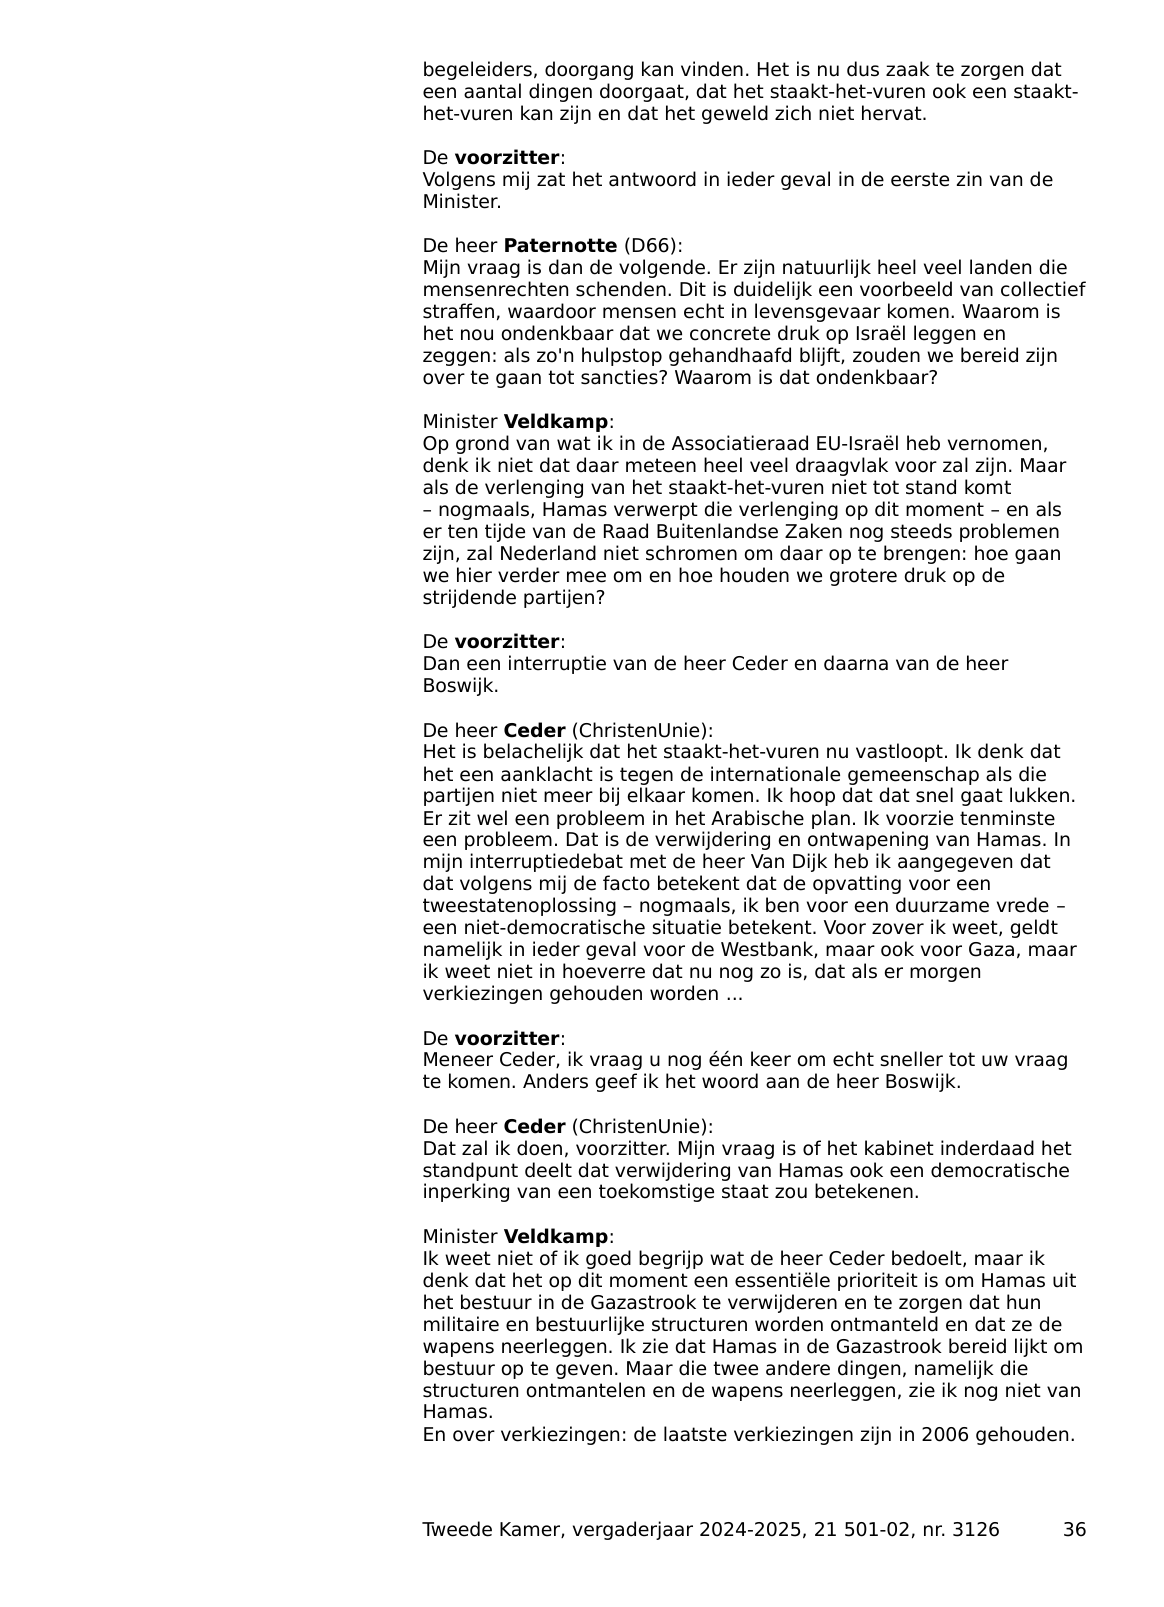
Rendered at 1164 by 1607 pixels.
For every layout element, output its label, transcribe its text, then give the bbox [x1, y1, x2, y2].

text Minister Veldkamp: [422, 411, 1087, 433]
text En over verkiezingen: de laatste verkiezingen zijn in 2006 gehouden. [422, 1423, 1087, 1445]
text Dan een interruptie van de heer Ceder en daarna van de heer Boswijk. [422, 653, 1087, 697]
text De heer Paternotte (D66): [422, 235, 1087, 257]
text De voorzitter: [422, 631, 1087, 653]
text Minister Veldkamp: [422, 1226, 1087, 1248]
text Dat zal ik doen, voorzitter. Mijn vraag is of het kabinet inderdaad het standpunt deelt dat verwijdering van Hamas ook een democratische inperking van een toekomstige staat zou betekenen. [422, 1137, 1087, 1203]
text De heer Ceder (ChristenUnie): [422, 719, 1087, 741]
text Volgens mij zat het antwoord in ieder geval in de eerste zin van de Minister. [422, 169, 1087, 213]
text Op grond van wat ik in de Associatieraad EU-Israël heb vernomen, denk ik niet dat daar meteen heel veel draagvlak voor zal zijn. Maar als de verlenging van het staakt-het-vuren niet tot stand komt – nogmaals, Hamas verwerpt die verlenging op dit moment – en als er ten tijde van de Raad Buitenlandse Zaken nog steeds problemen zijn, zal Nederland niet schromen om daar op te brengen: hoe gaan we hier verder mee om en hoe houden we grotere druk op de strijdende partijen? [422, 433, 1087, 609]
text Het is belachelijk dat het staakt-het-vuren nu vastloopt. Ik denk dat het een aanklacht is tegen de internationale gemeenschap als die partijen niet meer bij elkaar komen. Ik hoop dat dat snel gaat lukken. Er zit wel een probleem in het Arabische plan. Ik voorzie tenminste een probleem. Dat is de verwijdering en ontwapening van Hamas. In mijn interruptiedebat met de heer Van Dijk heb ik aangegeven dat dat volgens mij de facto betekent dat de opvatting voor een tweestatenoplossing – nogmaals, ik ben voor een duurzame vrede – een niet-democratische situatie betekent. Voor zover ik weet, geldt namelijk in ieder geval voor de Westbank, maar ook voor Gaza, maar ik weet niet in hoeverre dat nu nog zo is, dat als er morgen verkiezingen gehouden worden ... [422, 741, 1087, 1005]
text Meneer Ceder, ik vraag u nog één keer om echt sneller tot uw vraag te komen. Anders geef ik het woord aan de heer Boswijk. [422, 1049, 1087, 1093]
text De voorzitter: [422, 147, 1087, 169]
text begeleiders, doorgang kan vinden. Het is nu dus zaak te zorgen dat een aantal dingen doorgaat, dat het staakt-het-vuren ook een staakt-het-vuren kan zijn en dat het geweld zich niet hervat. [422, 59, 1087, 125]
text Mijn vraag is dan de volgende. Er zijn natuurlijk heel veel landen die mensenrechten schenden. Dit is duidelijk een voorbeeld van collectief straffen, waardoor mensen echt in levensgevaar komen. Waarom is het nou ondenkbaar dat we concrete druk op Israël leggen en zeggen: als zo'n hulpstop gehandhaafd blijft, zouden we bereid zijn over te gaan tot sancties? Waarom is dat ondenkbaar? [422, 257, 1087, 389]
text De heer Ceder (ChristenUnie): [422, 1116, 1087, 1137]
text De voorzitter: [422, 1027, 1087, 1049]
text Ik weet niet of ik goed begrijp wat de heer Ceder bedoelt, maar ik denk dat het op dit moment een essentiële prioriteit is om Hamas uit het bestuur in de Gazastrook te verwijderen en te zorgen dat hun militaire en bestuurlijke structuren worden ontmanteld en dat ze de wapens neerleggen. Ik zie dat Hamas in de Gazastrook bereid lijkt om bestuur op te geven. Maar die twee andere dingen, namelijk die structuren ontmantelen en de wapens neerleggen, zie ik nog niet van Hamas. [422, 1248, 1087, 1423]
